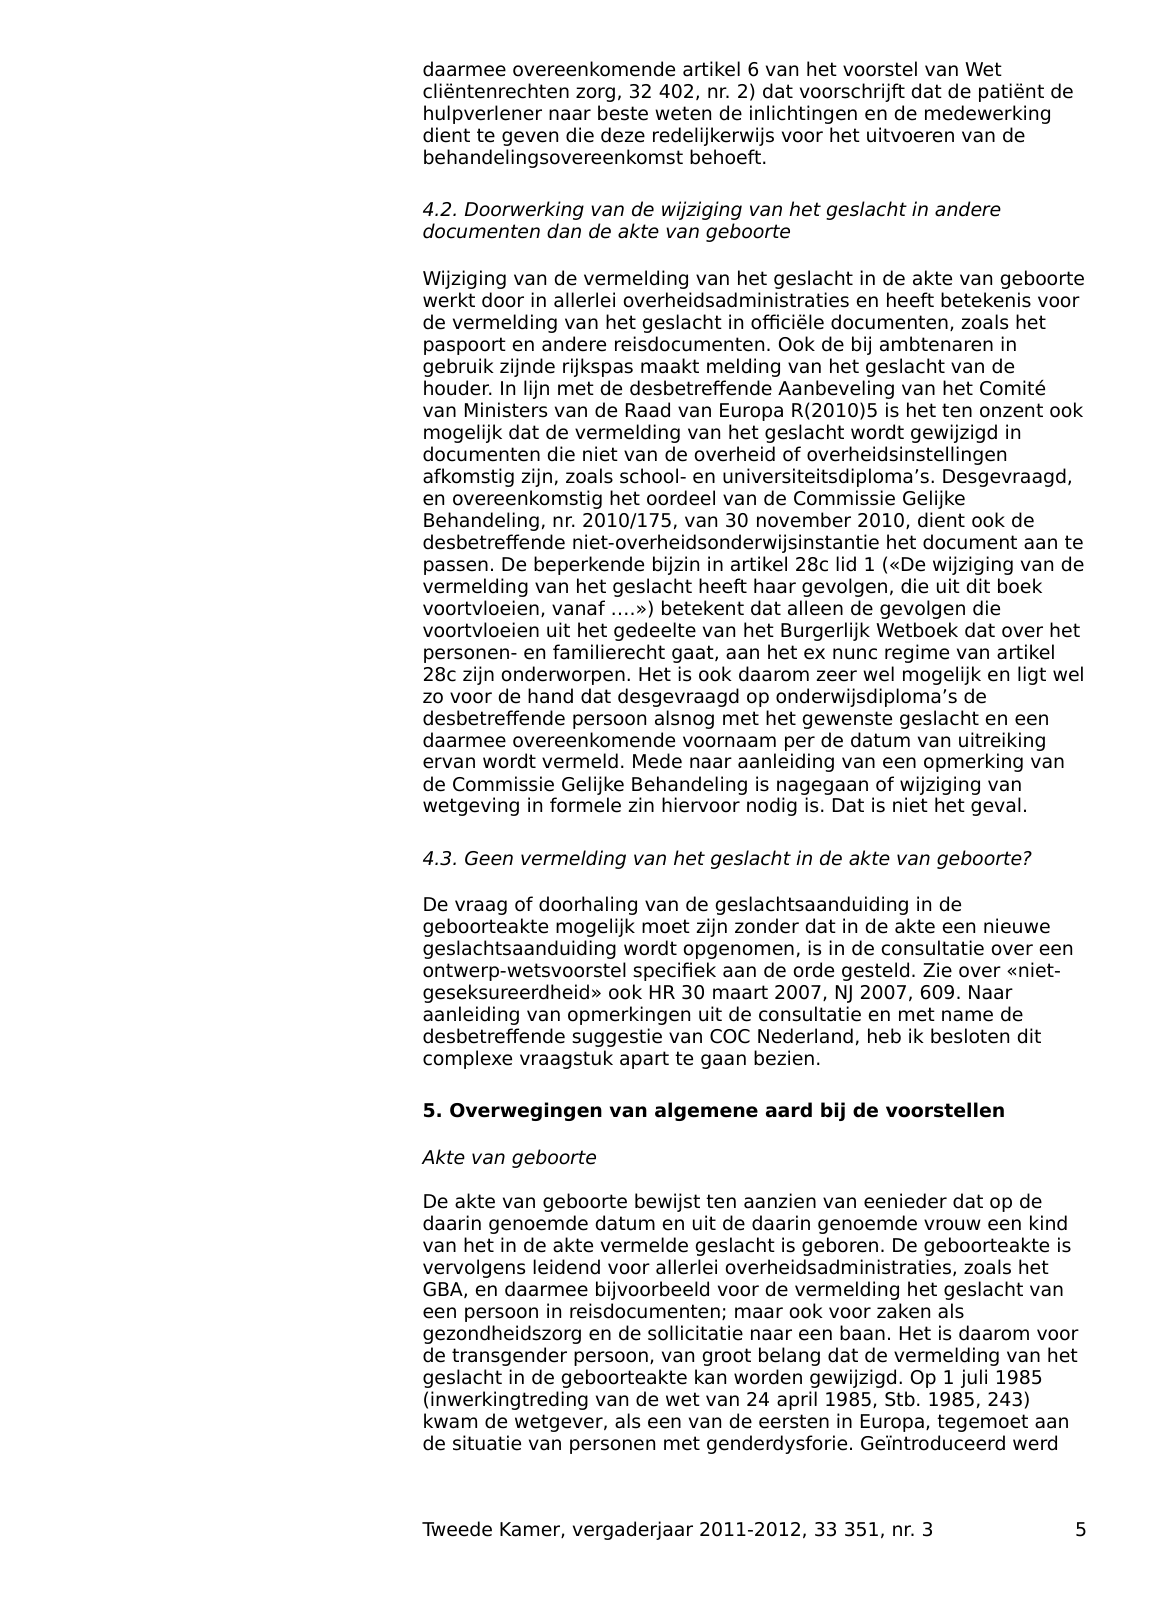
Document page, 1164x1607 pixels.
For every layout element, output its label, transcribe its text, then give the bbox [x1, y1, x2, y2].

subtitle 4.3. Geen vermelding van het geslacht in de akte van geboorte? [422, 847, 1087, 869]
subtitle 4.2. Doorwerking van de wijziging van het geslacht in andere documenten dan de akte van geboorte [422, 199, 1087, 243]
text De akte van geboorte bewijst ten aanzien van eenieder dat op de daarin genoemde datum en uit de daarin genoemde vrouw een kind van het in de akte vermelde geslacht is geboren. De geboorteakte is vervolgens leidend voor allerlei overheidsadministraties, zoals het GBA, en daarmee bijvoorbeeld voor de vermelding het geslacht van een persoon in reisdocumenten; maar ook voor zaken als gezondheidszorg en de sollicitatie naar een baan. Het is daarom voor de transgender persoon, van groot belang dat de vermelding van het geslacht in de geboorteakte kan worden gewijzigd. Op 1 juli 1985 (inwerkingtreding van de wet van 24 april 1985, Stb. 1985, 243) kwam de wetgever, als een van de eersten in Europa, tegemoet aan de situatie van personen met genderdysforie. Geïntroduceerd werd [422, 1191, 1087, 1455]
subtitle Akte van geboorte [422, 1147, 1087, 1169]
text daarmee overeenkomende artikel 6 van het voorstel van Wet cliëntenrechten zorg, 32 402, nr. 2) dat voorschrijft dat de patiënt de hulpverlener naar beste weten de inlichtingen en de medewerking dient te geven die deze redelijkerwijs voor het uitvoeren van de behandelingsovereenkomst behoeft. [422, 59, 1087, 169]
text Wijziging van de vermelding van het geslacht in de akte van geboorte werkt door in allerlei overheidsadministraties en heeft betekenis voor de vermelding van het geslacht in officiële documenten, zoals het paspoort en andere reisdocumenten. Ook de bij ambtenaren in gebruik zijnde rijkspas maakt melding van het geslacht van de houder. In lijn met de desbetreffende Aanbeveling van het Comité van Ministers van de Raad van Europa R(2010)5 is het ten onzent ook mogelijk dat de vermelding van het geslacht wordt gewijzigd in documenten die niet van de overheid of overheidsinstellingen afkomstig zijn, zoals school- en universiteitsdiploma’s. Desgevraagd, en overeenkomstig het oordeel van de Commissie Gelijke Behandeling, nr. 2010/175, van 30 november 2010, dient ook de desbetreffende niet-overheidsonderwijsinstantie het document aan te passen. De beperkende bijzin in artikel 28c lid 1 («De wijziging van de vermelding van het geslacht heeft haar gevolgen, die uit dit boek voortvloeien, vanaf ….») betekent dat alleen de gevolgen die voortvloeien uit het gedeelte van het Burgerlijk Wetboek dat over het personen- en familierecht gaat, aan het ex nunc regime van artikel 28c zijn onderworpen. Het is ook daarom zeer wel mogelijk en ligt wel zo voor de hand dat desgevraagd op onderwijsdiploma’s de desbetreffende persoon alsnog met het gewenste geslacht en een daarmee overeenkomende voornaam per de datum van uitreiking ervan wordt vermeld. Mede naar aanleiding van een opmerking van de Commissie Gelijke Behandeling is nagegaan of wijziging van wetgeving in formele zin hiervoor nodig is. Dat is niet het geval. [422, 268, 1087, 817]
text De vraag of doorhaling van de geslachtsaanduiding in de geboorteakte mogelijk moet zijn zonder dat in de akte een nieuwe geslachtsaanduiding wordt opgenomen, is in de consultatie over een ontwerp-wetsvoorstel specifiek aan de orde gesteld. Zie over «niet-geseksureerdheid» ook HR 30 maart 2007, NJ 2007, 609. Naar aanleiding van opmerkingen uit de consultatie en met name de desbetreffende suggestie van COC Nederland, heb ik besloten dit complexe vraagstuk apart te gaan bezien. [422, 894, 1087, 1070]
subtitle 5. Overwegingen van algemene aard bij de voorstellen [422, 1100, 1087, 1122]
